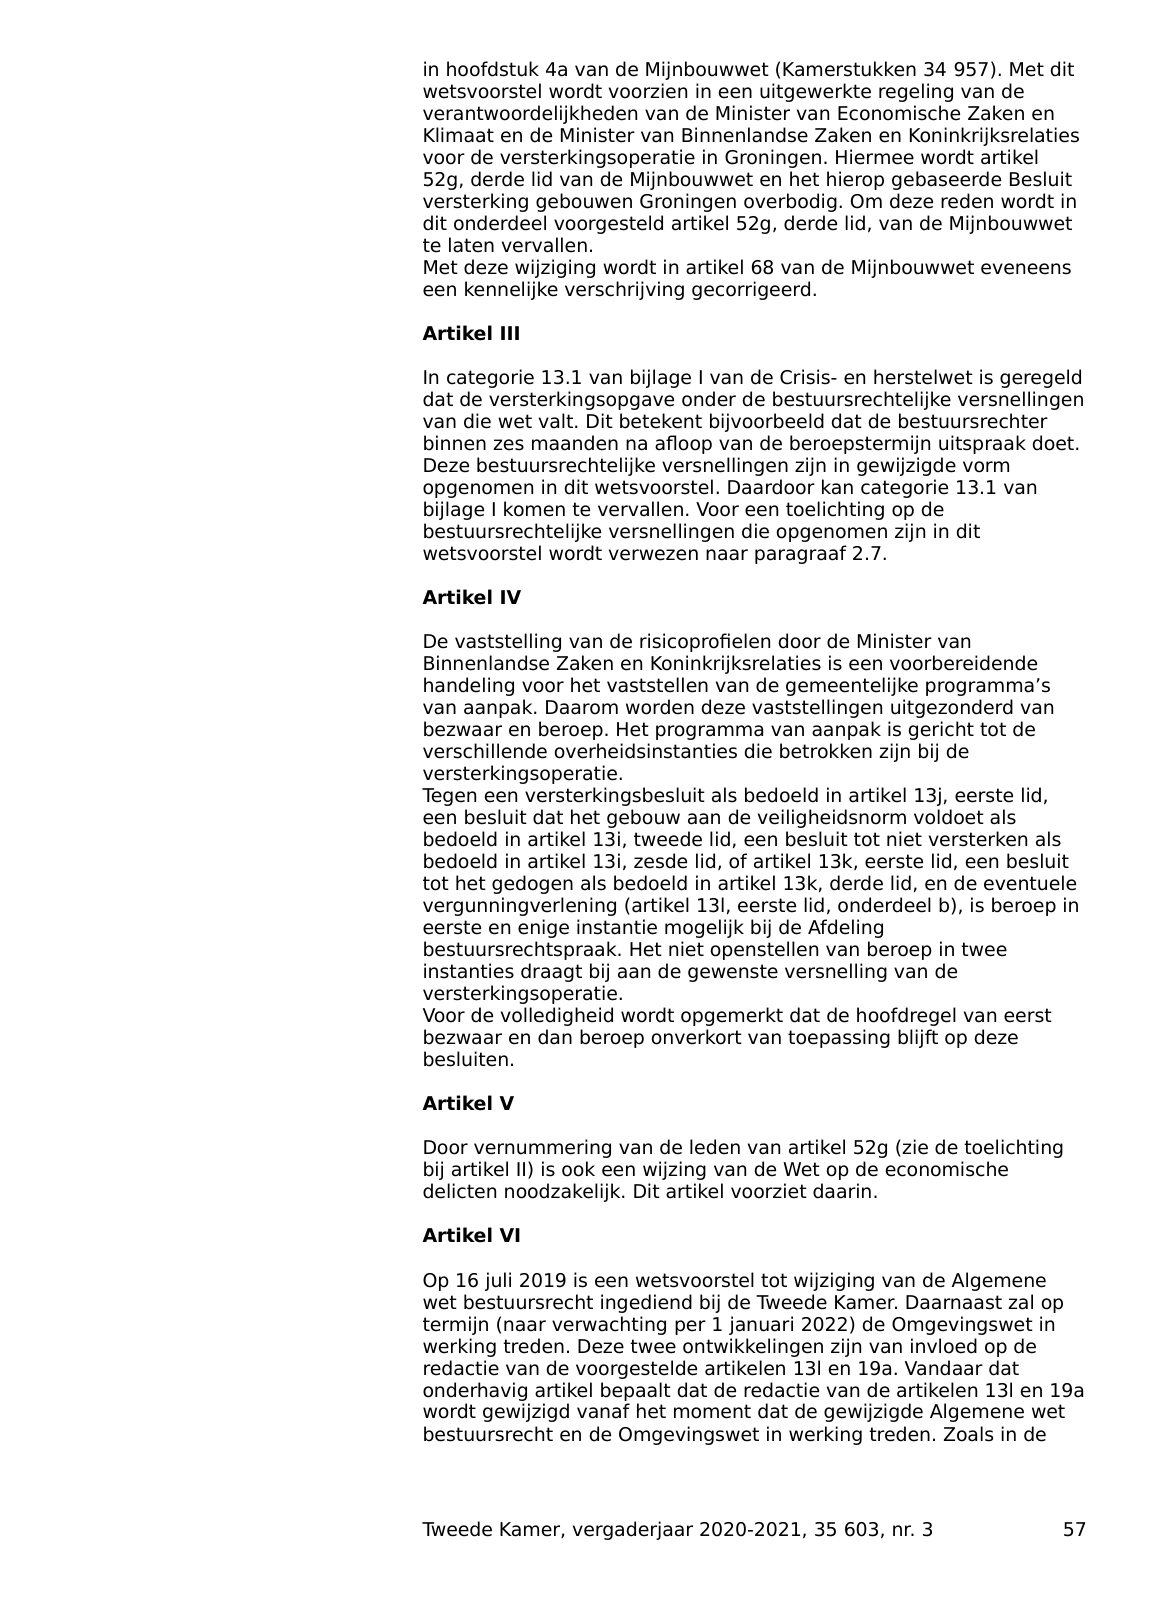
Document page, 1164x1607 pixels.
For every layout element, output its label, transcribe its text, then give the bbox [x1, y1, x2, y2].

text Door vernummering van de leden van artikel 52g (zie de toelichting bij artikel II) is ook een wijzing van de Wet op de economische delicten noodzakelijk. Dit artikel voorziet daarin. [422, 1137, 1087, 1203]
text Op 16 juli 2019 is een wetsvoorstel tot wijziging van de Algemene wet bestuursrecht ingediend bij de Tweede Kamer. Daarnaast zal op termijn (naar verwachting per 1 januari 2022) de Omgevingswet in werking treden. Deze twee ontwikkelingen zijn van invloed op de redactie van de voorgestelde artikelen 13l en 19a. Vandaar dat onderhavig artikel bepaalt dat de redactie van de artikelen 13l en 19a wordt gewijzigd vanaf het moment dat de gewijzigde Algemene wet bestuursrecht en de Omgevingswet in werking treden. Zoals in de [422, 1269, 1087, 1445]
text De vaststelling van de risicoprofielen door de Minister van Binnenlandse Zaken en Koninkrijksrelaties is een voorbereidende handeling voor het vaststellen van de gemeentelijke programma’s van aanpak. Daarom worden deze vaststellingen uitgezonderd van bezwaar en beroep. Het programma van aanpak is gericht tot de verschillende overheidsinstanties die betrokken zijn bij de versterkingsoperatie. [422, 631, 1087, 785]
text Met deze wijziging wordt in artikel 68 van de Mijnbouwwet eveneens een kennelijke verschrijving gecorrigeerd. [422, 257, 1087, 301]
text Tegen een versterkingsbesluit als bedoeld in artikel 13j, eerste lid, een besluit dat het gebouw aan de veiligheidsnorm voldoet als bedoeld in artikel 13i, tweede lid, een besluit tot niet versterken als bedoeld in artikel 13i, zesde lid, of artikel 13k, eerste lid, een besluit tot het gedogen als bedoeld in artikel 13k, derde lid, en de eventuele vergunningverlening (artikel 13l, eerste lid, onderdeel b), is beroep in eerste en enige instantie mogelijk bij de Afdeling bestuursrechtspraak. Het niet openstellen van beroep in twee instanties draagt bij aan de gewenste versnelling van de versterkingsoperatie. [422, 785, 1087, 1005]
text In categorie 13.1 van bijlage I van de Crisis- en herstelwet is geregeld dat de versterkingsopgave onder de bestuursrechtelijke versnellingen van die wet valt. Dit betekent bijvoorbeeld dat de bestuursrechter binnen zes maanden na afloop van de beroepstermijn uitspraak doet. Deze bestuursrechtelijke versnellingen zijn in gewijzigde vorm opgenomen in dit wetsvoorstel. Daardoor kan categorie 13.1 van bijlage I komen te vervallen. Voor een toelichting op de bestuursrechtelijke versnellingen die opgenomen zijn in dit wetsvoorstel wordt verwezen naar paragraaf 2.7. [422, 367, 1087, 565]
subtitle Artikel VI [422, 1225, 1087, 1247]
text Voor de volledigheid wordt opgemerkt dat de hoofdregel van eerst bezwaar en dan beroep onverkort van toepassing blijft op deze besluiten. [422, 1005, 1087, 1071]
subtitle Artikel V [422, 1093, 1087, 1115]
subtitle Artikel IV [422, 587, 1087, 609]
subtitle Artikel III [422, 323, 1087, 345]
text in hoofdstuk 4a van de Mijnbouwwet (Kamerstukken 34 957). Met dit wetsvoorstel wordt voorzien in een uitgewerkte regeling van de verantwoordelijkheden van de Minister van Economische Zaken en Klimaat en de Minister van Binnenlandse Zaken en Koninkrijksrelaties voor de versterkingsoperatie in Groningen. Hiermee wordt artikel 52g, derde lid van de Mijnbouwwet en het hierop gebaseerde Besluit versterking gebouwen Groningen overbodig. Om deze reden wordt in dit onderdeel voorgesteld artikel 52g, derde lid, van de Mijnbouwwet te laten vervallen. [422, 59, 1087, 257]
